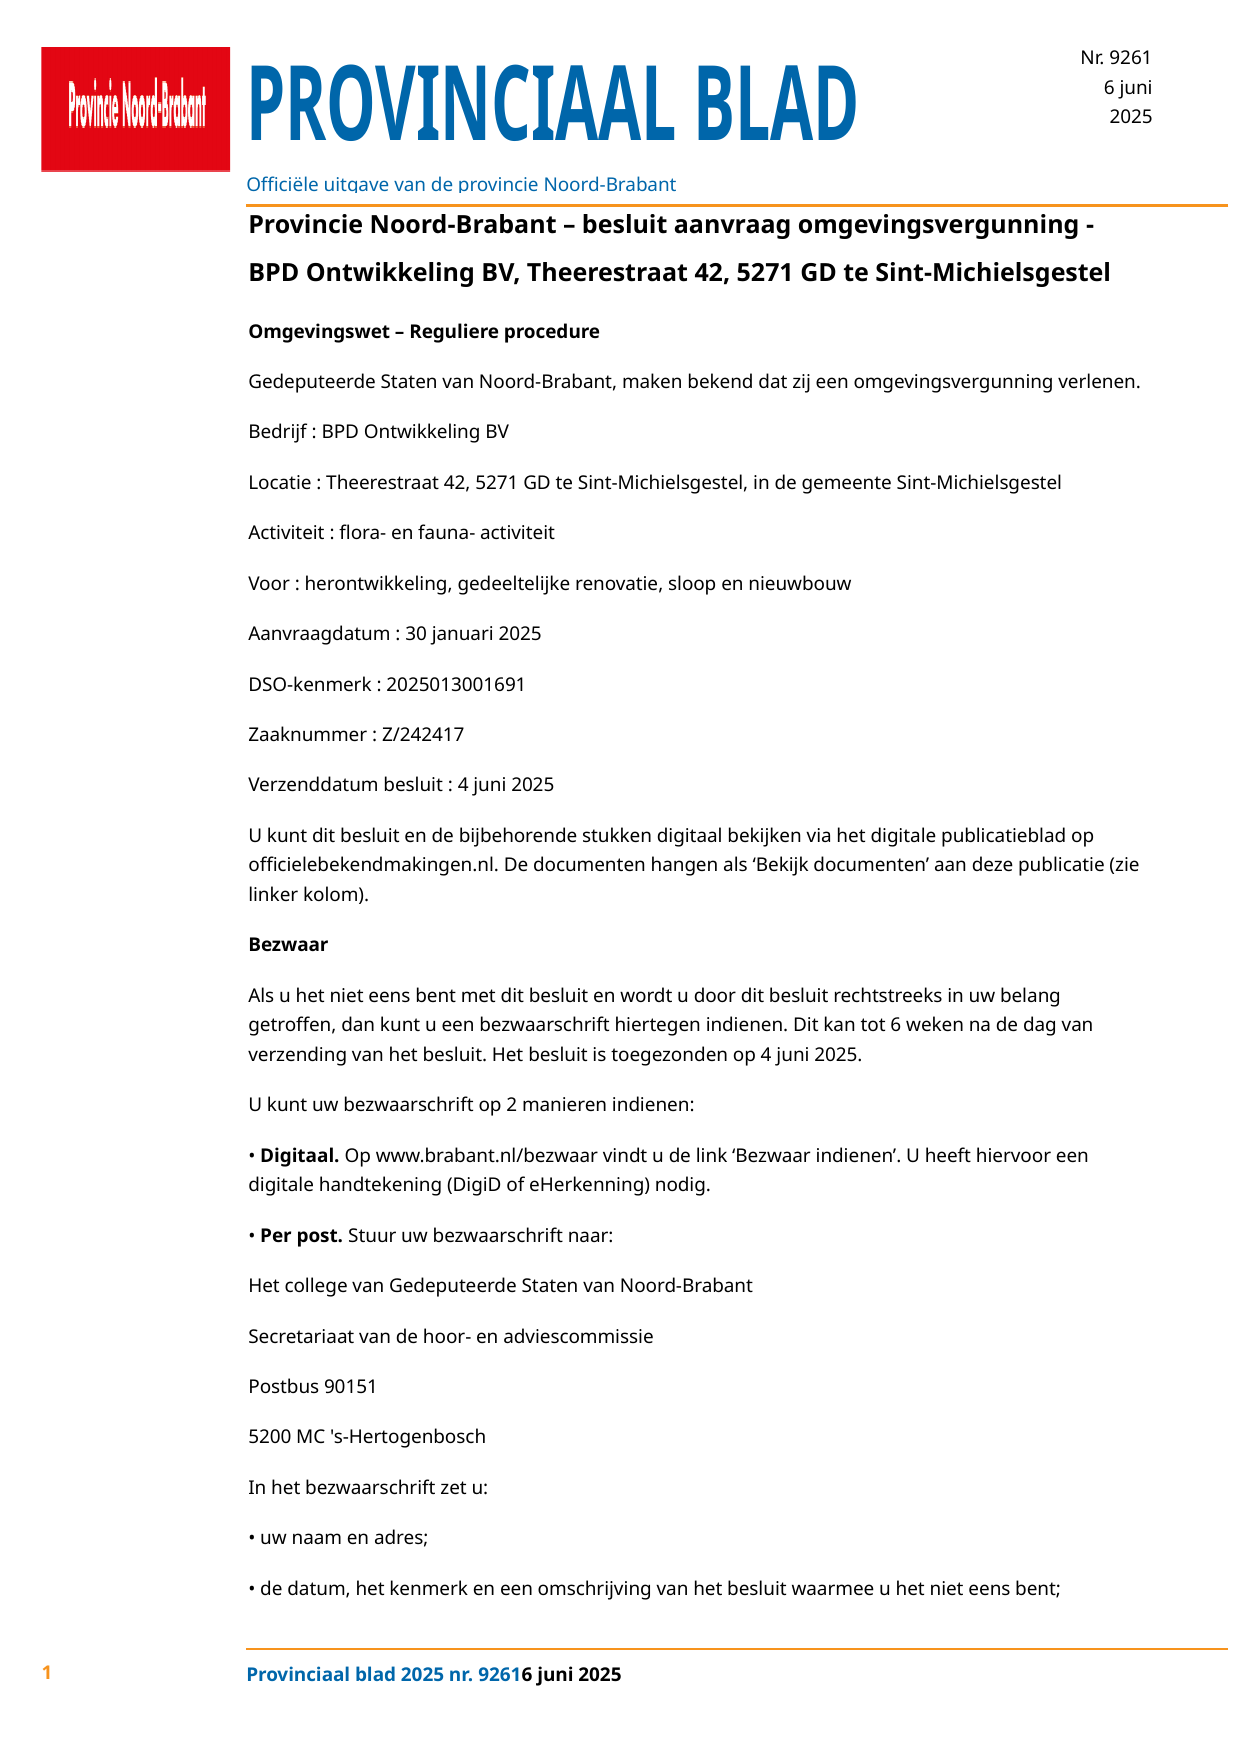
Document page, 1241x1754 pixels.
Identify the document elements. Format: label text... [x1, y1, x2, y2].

text • Per post. Stuur uw bezwaarschrift naar: [248, 1222, 1152, 1248]
text Zaaknummer : Z/242417 [248, 721, 1152, 747]
text Bezwaar [248, 932, 1152, 957]
text Als u het niet eens bent met dit besluit en wordt u door dit besluit rechtstreeks in uw belang getroffen, dan kunt u een bezwaarschrift hiertegen indienen. Dit kan tot 6 weken na de dag van verzending van het besluit. Het besluit is toegezonden op 4 juni 2025. [248, 982, 1152, 1067]
text Het college van Gedeputeerde Staten van Noord-Brabant [248, 1272, 1152, 1298]
text Bedrijf : BPD Ontwikkeling BV [248, 419, 1152, 444]
text In het bezwaarschrift zet u: [248, 1474, 1152, 1500]
text Secretariaat van de hoor- en adviescommissie [248, 1323, 1152, 1349]
text U kunt dit besluit en de bijbehorende stukken digitaal bekijken via het digitale publicatieblad op officielebekendmakingen.nl. De documenten hangen als ‘Bekijk documenten’ aan deze publicatie (zie linker kolom). [248, 822, 1152, 907]
text Aanvraagdatum : 30 januari 2025 [248, 620, 1152, 646]
text Gedeputeerde Staten van Noord-Brabant, maken bekend dat zij een omgevingsvergunning verlenen. [248, 368, 1152, 394]
text Activiteit : flora- en fauna- activiteit [248, 519, 1152, 545]
text 5200 MC 's‑Hertogenbosch [248, 1424, 1152, 1449]
text • Digitaal. Op www.brabant.nl/bezwaar vindt u de link ‘Bezwaar indienen’. U heeft hiervoor een digitale handtekening (DigiD of eHerkenning) nodig. [248, 1142, 1152, 1197]
text • de datum, het kenmerk en een omschrijving van het besluit waarmee u het niet eens bent; [248, 1575, 1152, 1601]
text DSO-kenmerk : 2025013001691 [248, 671, 1152, 697]
text U kunt uw bezwaarschrift op 2 manieren indienen: [248, 1092, 1152, 1117]
text Postbus 90151 [248, 1373, 1152, 1399]
text Locatie : Theerestraat 42, 5271 GD te Sint-Michielsgestel, in de gemeente Sint-Michielsgestel [248, 469, 1152, 495]
text Omgevingswet – Reguliere procedure [248, 318, 1152, 344]
text • uw naam en adres; [248, 1524, 1152, 1550]
picture [41, 47, 231, 172]
text Voor : herontwikkeling, gedeeltelijke renovatie, sloop en nieuwbouw [248, 570, 1152, 596]
text Provincie Noord-Brabant – besluit aanvraag omgevingsvergunning - BPD Ontwikkeling BV, Theerestraat 42, 5271 GD te Sint-Michielsgestel [248, 207, 1152, 288]
text Verzenddatum besluit : 4 juni 2025 [248, 772, 1152, 797]
